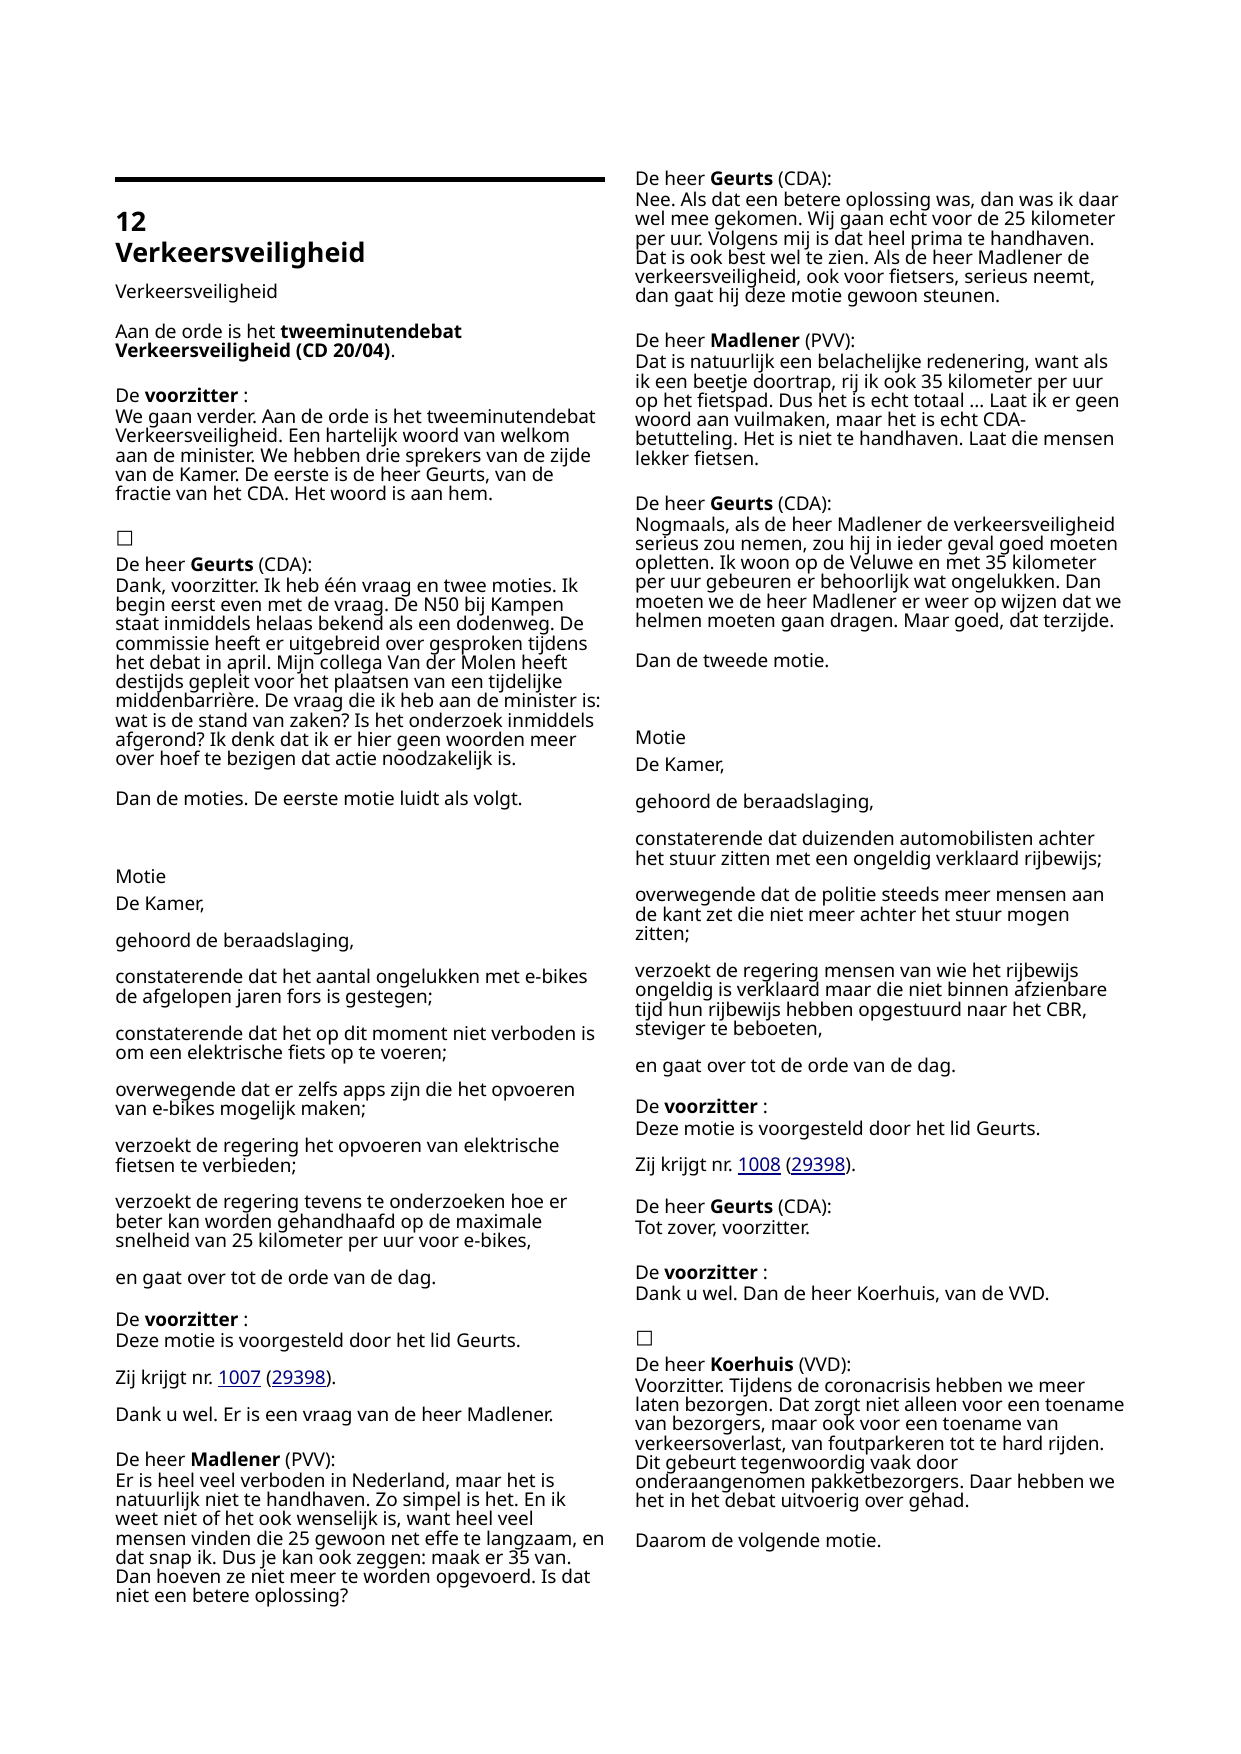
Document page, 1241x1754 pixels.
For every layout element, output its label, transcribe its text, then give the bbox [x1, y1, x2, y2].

text De heer Madlener (PVV): [115, 1446, 605, 1472]
text Er is heel veel verboden in Nederland, maar het is natuurlijk niet te handhaven. Zo simpel is het. En ik weet niet of het ook wenselijk is, want heel veel mensen vinden die 25 gewoon net effe te langzaam, en dat snap ik. Dus je kan ook zeggen: maak er 35 van. Dan hoeven ze niet meer te worden opgevoerd. Is dat niet een betere oplossing? [115, 1472, 605, 1607]
text We gaan verder. Aan de orde is het tweeminutendebat Verkeersveiligheid. Een hartelijk woord van welkom aan de minister. We hebben drie sprekers van de zijde van de Kamer. De eerste is de heer Geurts, van de fractie van het CDA. Het woord is aan hem. [115, 408, 605, 504]
text De Kamer, [115, 894, 605, 914]
text De heer Madlener (PVV): [635, 328, 1125, 353]
text Dank, voorzitter. Ik heb één vraag en twee moties. Ik begin eerst even met de vraag. De N50 bij Kampen staat inmiddels helaas bekend als een dodenweg. De commissie heeft er uitgebreid over gesproken tijdens het debat in april. Mijn collega Van der Molen heeft destijds gepleit voor het plaatsen van een tijdelijke middenbarrière. De vraag die ik heb aan de minister is: wat is de stand van zaken? Is het onderzoek inmiddels afgerond? Ik denk dat ik er hier geen woorden meer over hoef te bezigen dat actie noodzakelijk is. [115, 577, 605, 769]
text ⬜ [115, 525, 605, 551]
text en gaat over tot de orde van de dag. [115, 1269, 605, 1288]
text constaterende dat het aantal ongelukken met e-bikes de afgelopen jaren fors is gestegen; [115, 968, 605, 1007]
text De heer Geurts (CDA): [635, 1193, 1125, 1219]
text Nogmaals, als de heer Madlener de verkeersveiligheid serieus zou nemen, zou hij in ieder geval goed moeten opletten. Ik woon op de Veluwe en met 35 kilometer per uur gebeuren er behoorlijk wat ongelukken. Dan moeten we de heer Madlener er weer op wijzen dat we helmen moeten gaan dragen. Maar goed, dat terzijde. [635, 516, 1125, 631]
text overwegende dat er zelfs apps zijn die het opvoeren van e-bikes mogelijk maken; [115, 1081, 605, 1119]
text Dat is natuurlijk een belachelijke redenering, want als ik een beetje doortrap, rij ik ook 35 kilometer per uur op het fietspad. Dus het is echt totaal … Laat ik er geen woord aan vuilmaken, maar het is echt CDA-betutteling. Het is niet te handhaven. Laat die mensen lekker fietsen. [635, 353, 1125, 469]
text gehoord de beraadslaging, [635, 793, 1125, 812]
text verzoekt de regering tevens te onderzoeken hoe er beter kan worden gehandhaafd op de maximale snelheid van 25 kilometer per uur voor e-bikes, [115, 1193, 605, 1251]
text Zij krijgt nr. 1007 (29398). [115, 1369, 605, 1388]
text Nee. Als dat een betere oplossing was, dan was ik daar wel mee gekomen. Wij gaan echt voor de 25 kilometer per uur. Volgens mij is dat heel prima te handhaven. Dat is ook best wel te zien. Als de heer Madlener de verkeersveiligheid, ook voor fietsers, serieus neemt, dan gaat hij deze motie gewoon steunen. [635, 191, 1125, 307]
text en gaat over tot de orde van de dag. [635, 1057, 1125, 1076]
text De voorzitter : [115, 1306, 605, 1332]
text Zij krijgt nr. 1008 (29398). [635, 1156, 1125, 1176]
text De voorzitter : [115, 382, 605, 408]
text constaterende dat het op dit moment niet verboden is om een elektrische fiets op te voeren; [115, 1025, 605, 1063]
text De heer Koerhuis (VVD): [635, 1351, 1125, 1377]
text De voorzitter : [635, 1259, 1125, 1285]
text 12 [115, 203, 605, 239]
text Dank u wel. Dan de heer Koerhuis, van de VVD. [635, 1285, 1125, 1304]
text Dank u wel. Er is een vraag van de heer Madlener. [115, 1406, 605, 1425]
text Daarom de volgende motie. [635, 1532, 1125, 1552]
text Deze motie is voorgesteld door het lid Geurts. [635, 1119, 1125, 1139]
text gehoord de beraadslaging, [115, 932, 605, 951]
text Deze motie is voorgesteld door het lid Geurts. [115, 1332, 605, 1351]
text overwegende dat de politie steeds meer mensen aan de kant zet die niet meer achter het stuur mogen zitten; [635, 886, 1125, 944]
text Dan de tweede motie. [635, 652, 1125, 671]
text verzoekt de regering het opvoeren van elektrische fietsen te verbieden; [115, 1137, 605, 1176]
text De Kamer, [635, 756, 1125, 776]
text Motie [115, 863, 605, 889]
text De heer Geurts (CDA): [635, 490, 1125, 516]
text constaterende dat duizenden automobilisten achter het stuur zitten met een ongeldig verklaard rijbewijs; [635, 830, 1125, 869]
text De heer Geurts (CDA): [115, 551, 605, 577]
text Voorzitter. Tijdens de coronacrisis hebben we meer laten bezorgen. Dat zorgt niet alleen voor een toename van bezorgers, maar ook voor een toename van verkeersoverlast, van foutparkeren tot te hard rijden. Dit gebeurt tegenwoordig vaak door onderaangenomen pakketbezorgers. Daar hebben we het in het debat uitvoerig over gehad. [635, 1377, 1125, 1512]
text Verkeersveiligheid [115, 239, 605, 283]
text De voorzitter : [635, 1094, 1125, 1119]
text Dan de moties. De eerste motie luidt als volgt. [115, 790, 605, 809]
text Aan de orde is het tweeminutendebat Verkeersveiligheid (CD 20/04). [115, 323, 605, 362]
text Motie [635, 724, 1125, 750]
text ⬜ [635, 1325, 1125, 1351]
text Tot zover, voorzitter. [635, 1219, 1125, 1238]
text De heer Geurts (CDA): [635, 165, 1125, 191]
text Verkeersveiligheid [115, 283, 605, 302]
text verzoekt de regering mensen van wie het rijbewijs ongeldig is verklaard maar die niet binnen afzienbare tijd hun rijbewijs hebben opgestuurd naar het CBR, steviger te beboeten, [635, 962, 1125, 1039]
